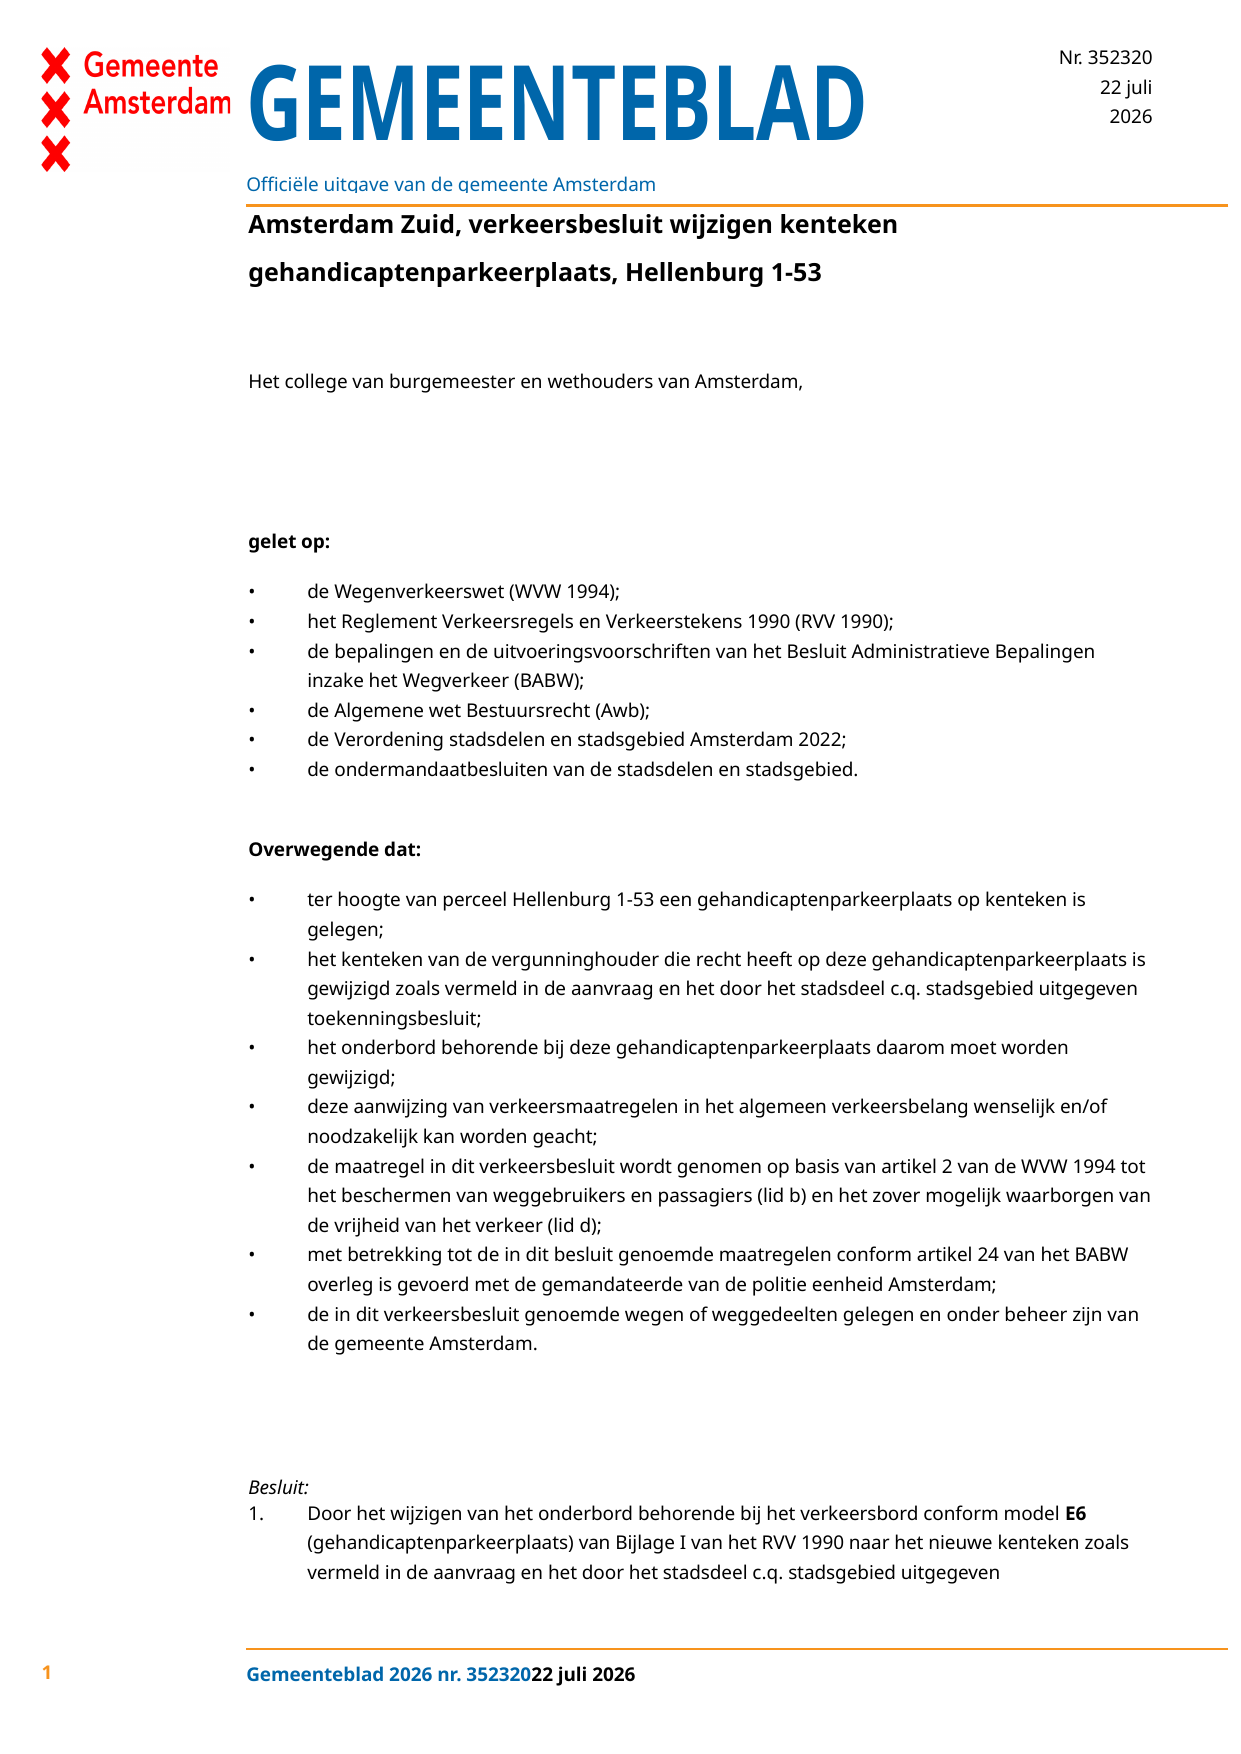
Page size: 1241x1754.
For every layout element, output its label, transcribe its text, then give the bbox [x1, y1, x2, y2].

list ter hoogte van perceel Hellenburg 1-53 een gehandicaptenparkeerplaats op kenteken is gelegen; [248, 887, 1152, 942]
list het onderbord behorende bij deze gehandicaptenparkeerplaats daarom moet worden gewijzigd; [248, 1034, 1152, 1090]
list de Wegenverkeerswet (WVW 1994); [248, 579, 1152, 604]
list de Verordening stadsdelen en stadsgebied Amsterdam 2022; [248, 727, 1152, 752]
text Amsterdam Zuid, verkeersbesluit wijzigen kenteken gehandicaptenparkeerplaats, Hellenburg 1-53 [248, 207, 1152, 288]
list het kenteken van de vergunninghouder die recht heeft op deze gehandicaptenparkeerplaats is gewijzigd zoals vermeld in de aanvraag en het door het stadsdeel c.q. stadsgebied uitgegeven toekenningsbesluit; [248, 946, 1152, 1031]
list de Algemene wet Bestuursrecht (Awb); [248, 697, 1152, 723]
list deze aanwijzing van verkeersmaatregelen in het algemeen verkeersbelang wenselijk en/of noodzakelijk kan worden geacht; [248, 1094, 1152, 1149]
list met betrekking tot de in dit besluit genoemde maatregelen conform artikel 24 van het BABW overleg is gevoerd met de gemandateerde van de politie eenheid Amsterdam; [248, 1242, 1152, 1297]
text Overwegende dat: [248, 836, 1152, 862]
list het Reglement Verkeersregels en Verkeerstekens 1990 (RVV 1990); [248, 608, 1152, 634]
list de maatregel in dit verkeersbesluit wordt genomen op basis van artikel 2 van de WVW 1994 tot het beschermen van weggebruikers en passagiers (lid b) en het zover mogelijk waarborgen van de vrijheid van het verkeer (lid d); [248, 1153, 1152, 1238]
picture [41, 47, 231, 172]
list de in dit verkeersbesluit genoemde wegen of weggedeelten gelegen en onder beheer zijn van de gemeente Amsterdam. [248, 1301, 1152, 1356]
list de bepalingen en de uitvoeringsvoorschriften van het Besluit Administratieve Bepalingen inzake het Wegverkeer (BABW); [248, 638, 1152, 693]
text gelet op: [248, 528, 1152, 554]
list Door het wijzigen van het onderbord behorende bij het verkeersbord conform model E6 (gehandicaptenparkeerplaats) van Bijlage I van het RVV 1990 naar het nieuwe kenteken zoals vermeld in de aanvraag en het door het stadsdeel c.q. stadsgebied uitgegeven [248, 1500, 1152, 1585]
text Het college van burgemeester en wethouders van Amsterdam, [248, 368, 1152, 394]
list de ondermandaatbesluiten van de stadsdelen en stadsgebied. [248, 756, 1152, 782]
text Besluit: [248, 1474, 1152, 1500]
